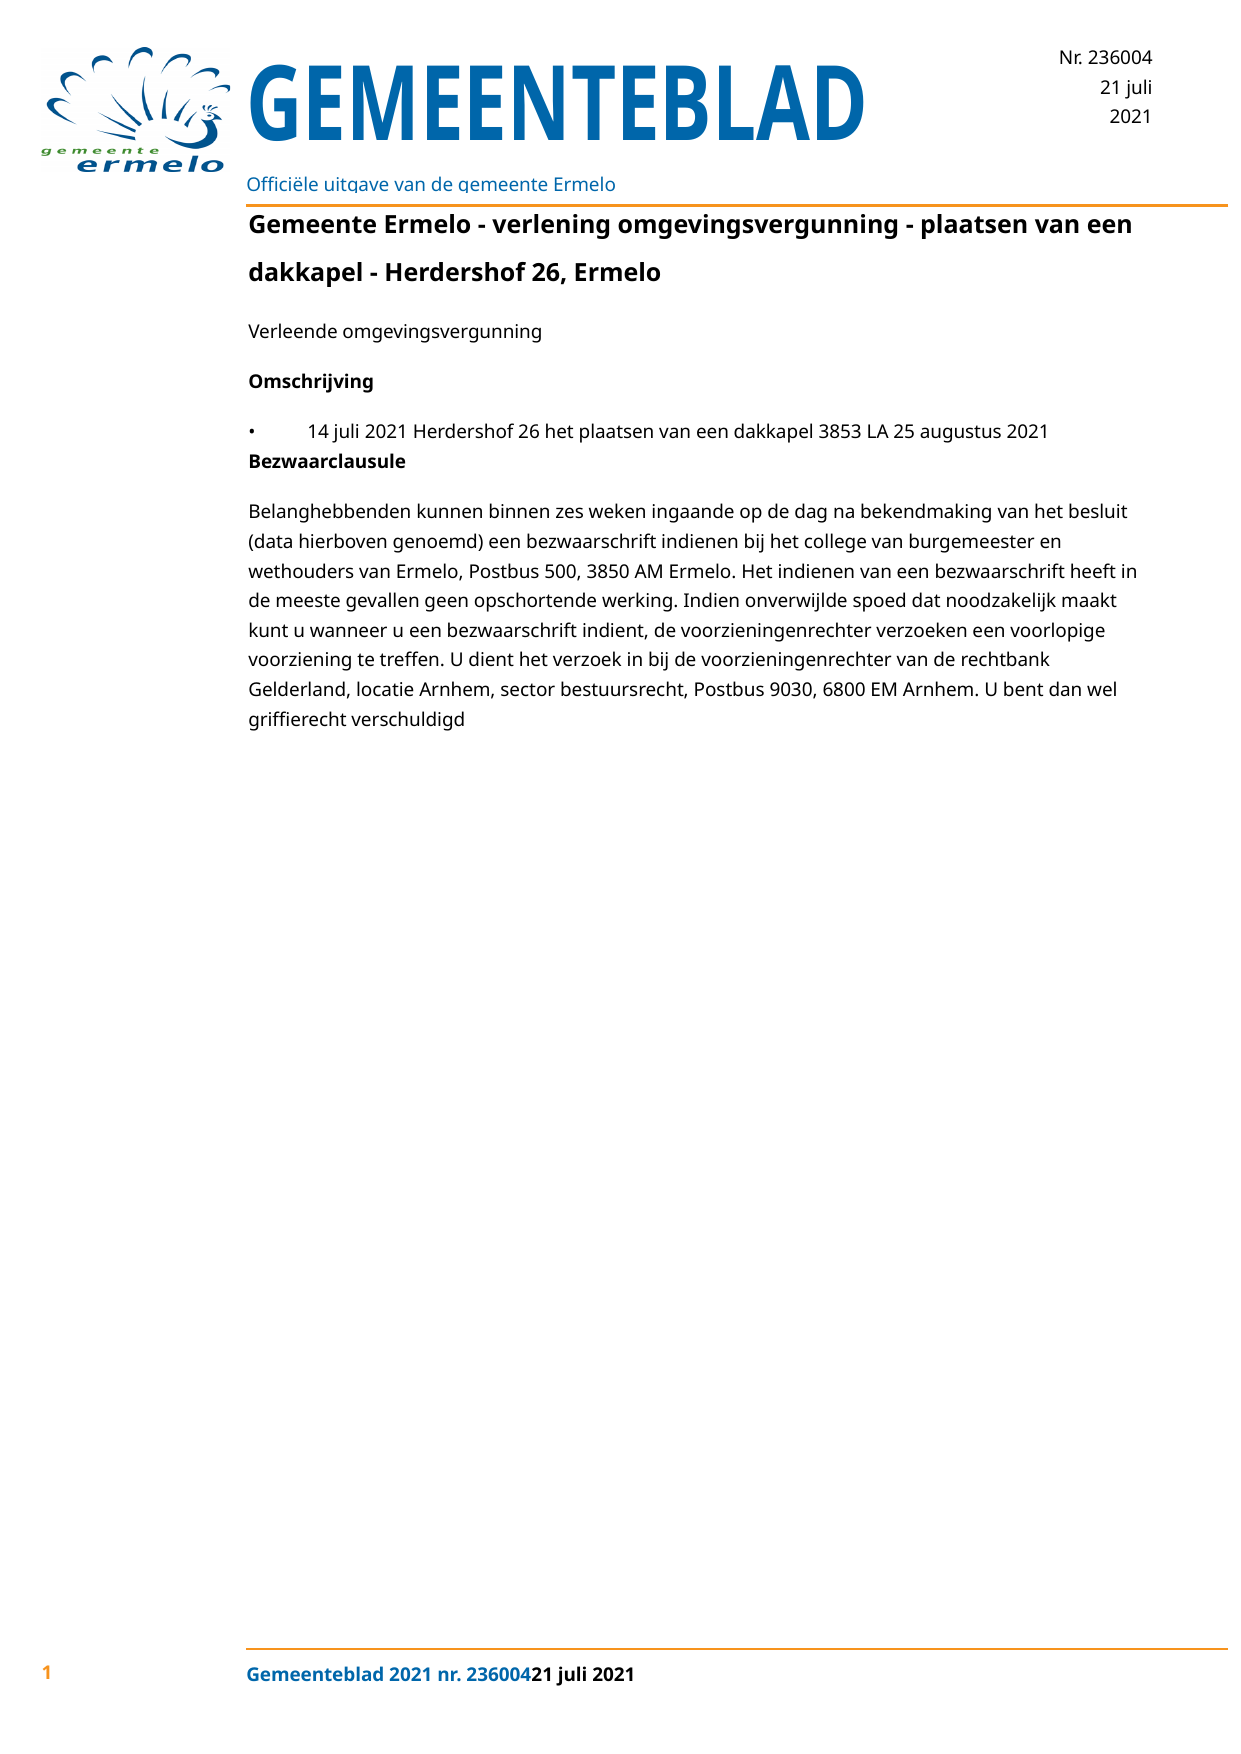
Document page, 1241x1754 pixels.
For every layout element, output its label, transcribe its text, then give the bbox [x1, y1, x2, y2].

text Omschrijving [248, 368, 1152, 394]
text Bezwaarclausule [248, 448, 1152, 474]
picture [41, 47, 231, 172]
text Verleende omgevingsvergunning [248, 318, 1152, 344]
text Belanghebbenden kunnen binnen zes weken ingaande op de dag na bekendmaking van het besluit (data hierboven genoemd) een bezwaarschrift indienen bij het college van burgemeester en wethouders van Ermelo, Postbus 500, 3850 AM Ermelo. Het indienen van een bezwaarschrift heeft in de meeste gevallen geen opschortende werking. Indien onverwijlde spoed dat noodzakelijk maakt kunt u wanneer u een bezwaarschrift indient, de voorzieningenrechter verzoeken een voorlopige voorziening te treffen. U dient het verzoek in bij de voorzieningenrechter van de rechtbank Gelderland, locatie Arnhem, sector bestuursrecht, Postbus 9030, 6800 EM Arnhem. U bent dan wel griffierecht verschuldigd [248, 499, 1152, 732]
text Gemeente Ermelo - verlening omgevingsvergunning - plaatsen van een dakkapel - Herdershof 26, Ermelo [248, 207, 1152, 288]
list 14 juli 2021 Herdershof 26 het plaatsen van een dakkapel 3853 LA 25 augustus 2021 [248, 419, 1152, 444]
